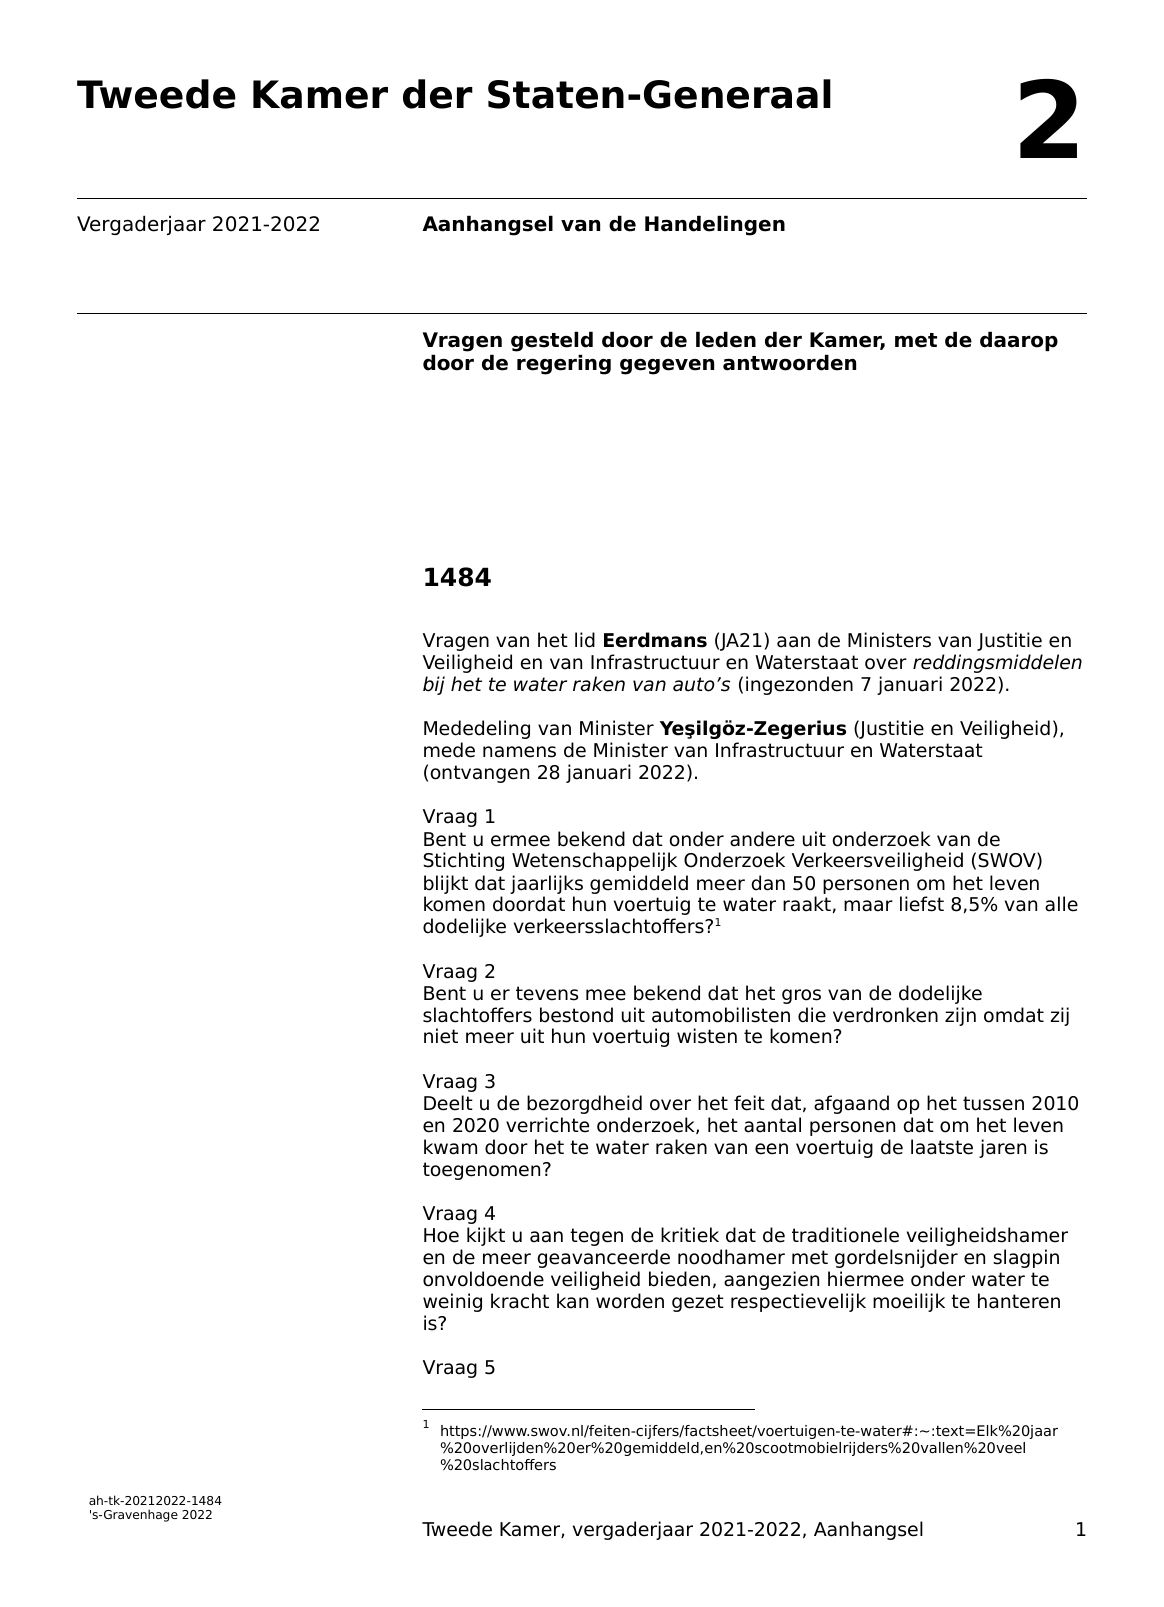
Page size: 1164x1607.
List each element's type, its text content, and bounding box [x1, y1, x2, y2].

text Vraag 1 [422, 806, 1087, 828]
text Vraag 5 [422, 1357, 1087, 1379]
text Vraag 4 [422, 1203, 1087, 1225]
table_cell Aanhangsel van de Handelingen [422, 199, 1087, 313]
text 1484 [422, 563, 1087, 592]
text Vraag 3 [422, 1071, 1087, 1093]
table_header 2 [886, 59, 1087, 198]
text Bent u er tevens mee bekend dat het gros van de dodelijke slachtoffers bestond uit automobilisten die verdronken zijn omdat zij niet meer uit hun voertuig wisten te komen? [422, 982, 1087, 1048]
table_cell Vragen gesteld door de leden der Kamer, met de daarop door de regering gegeven antwoorden [422, 314, 1087, 375]
text Hoe kijkt u aan tegen de kritiek dat de traditionele veiligheidshamer en de meer geavanceerde noodhamer met gordelsnijder en slagpin onvoldoende veiligheid bieden, aangezien hiermee onder water te weinig kracht kan worden gezet respectievelijk moeilijk te hanteren is? [422, 1225, 1087, 1334]
table_cell Vergaderjaar 2021-2022 [77, 199, 422, 313]
text https://www.swov.nl/feiten-cijfers/factsheet/voertuigen-te-water#:~:text=Elk%20jaar%20overlijden%20er%20gemiddeld,en%20scootmobielrijders%20vallen%20veel%20slachtoffers [422, 1418, 1087, 1474]
text Vragen van het lid Eerdmans (JA21) aan de Ministers van Justitie en Veiligheid en van Infrastructuur en Waterstaat over reddingsmiddelen bij het te water raken van auto’s (ingezonden 7 januari 2022). [422, 630, 1087, 696]
text ah-tk-20212022-1484 [88, 1494, 323, 1508]
text Vraag 2 [422, 961, 1087, 982]
table_cell [77, 314, 422, 375]
text Bent u ermee bekend dat onder andere uit onderzoek van de Stichting Wetenschappelijk Onderzoek Verkeersveiligheid (SWOV) blijkt dat jaarlijks gemiddeld meer dan 50 personen om het leven komen doordat hun voertuig te water raakt, maar liefst 8,5% van alle dodelijke verkeersslachtoffers? [422, 828, 1087, 938]
table_header Tweede Kamer der Staten-Generaal [77, 59, 886, 198]
text Mededeling van Minister Yeşilgöz-Zegerius (Justitie en Veiligheid), mede namens de Minister van Infrastructuur en Waterstaat (ontvangen 28 januari 2022). [422, 718, 1087, 784]
text 's-Gravenhage 2022 [88, 1508, 323, 1522]
text Deelt u de bezorgdheid over het feit dat, afgaand op het tussen 2010 en 2020 verrichte onderzoek, het aantal personen dat om het leven kwam door het te water raken van een voertuig de laatste jaren is toegenomen? [422, 1093, 1087, 1181]
